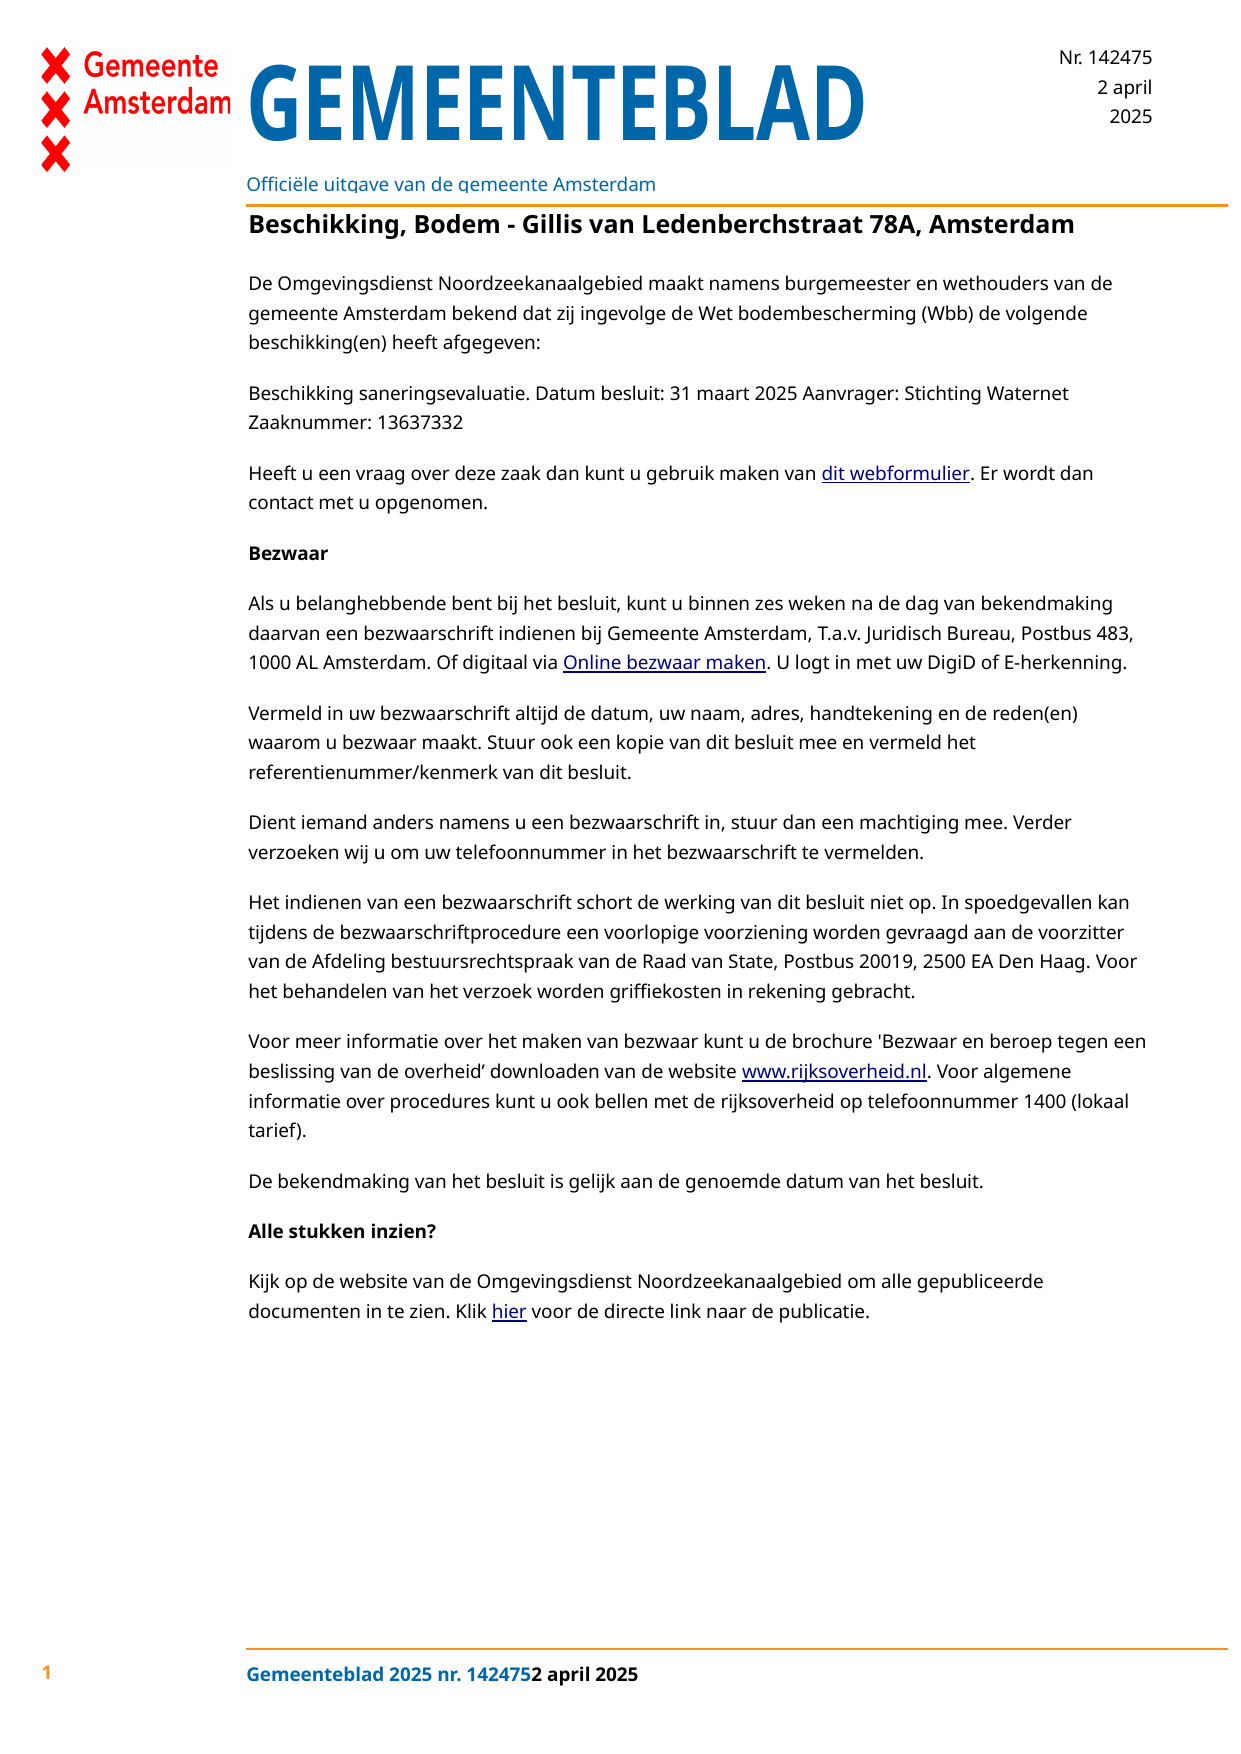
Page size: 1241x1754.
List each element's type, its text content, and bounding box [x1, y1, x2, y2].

text Bezwaar [248, 540, 1152, 566]
text Dient iemand anders namens u een bezwaarschrift in, stuur dan een machtiging mee. Verder verzoeken wij u om uw telefoonnummer in het bezwaarschrift te vermelden. [248, 809, 1152, 865]
picture [41, 47, 231, 172]
text Als u belanghebbende bent bij het besluit, kunt u binnen zes weken na de dag van bekendmaking daarvan een bezwaarschrift indienen bij Gemeente Amsterdam, T.a.v. Juridisch Bureau, Postbus 483, 1000 AL Amsterdam. Of digitaal via Online bezwaar maken. U logt in met uw DigiD of E-herkenning. [248, 590, 1152, 675]
text Beschikking saneringsevaluatie. Datum besluit: 31 maart 2025 Aanvrager: Stichting Waternet Zaaknummer: 13637332 [248, 380, 1152, 435]
text Voor meer informatie over het maken van bezwaar kunt u de brochure 'Bezwaar en beroep tegen een beslissing van de overheid’ downloaden van de website www.rijksoverheid.nl. Voor algemene informatie over procedures kunt u ook bellen met de rijksoverheid op telefoonnummer 1400 (lokaal tarief). [248, 1029, 1152, 1143]
text Kijk op de website van de Omgevingsdienst Noordzeekanaalgebied om alle gepubliceerde documenten in te zien. Klik hier voor de directe link naar de publicatie. [248, 1269, 1152, 1324]
text De bekendmaking van het besluit is gelijk aan de genoemde datum van het besluit. [248, 1168, 1152, 1193]
text Het indienen van een bezwaarschrift schort de werking van dit besluit niet op. In spoedgevallen kan tijdens de bezwaarschriftprocedure een voorlopige voorziening worden gevraagd aan de voorzitter van de Afdeling bestuursrechtspraak van de Raad van State, Postbus 20019, 2500 EA Den Haag. Voor het behandelen van het verzoek worden griffiekosten in rekening gebracht. [248, 889, 1152, 1004]
text De Omgevingsdienst Noordzeekanaalgebied maakt namens burgemeester en wethouders van de gemeente Amsterdam bekend dat zij ingevolge de Wet bodembescherming (Wbb) de volgende beschikking(en) heeft afgegeven: [248, 270, 1152, 355]
text Beschikking, Bodem - Gillis van Ledenberchstraat 78A, Amsterdam [248, 207, 1152, 241]
text Vermeld in uw bezwaarschrift altijd de datum, uw naam, adres, handtekening en de reden(en) waarom u bezwaar maakt. Stuur ook een kopie van dit besluit mee en vermeld het referentienummer/kenmerk van dit besluit. [248, 700, 1152, 785]
text Heeft u een vraag over deze zaak dan kunt u gebruik maken van dit webformulier. Er wordt dan contact met u opgenomen. [248, 460, 1152, 515]
text Alle stukken inzien? [248, 1218, 1152, 1244]
